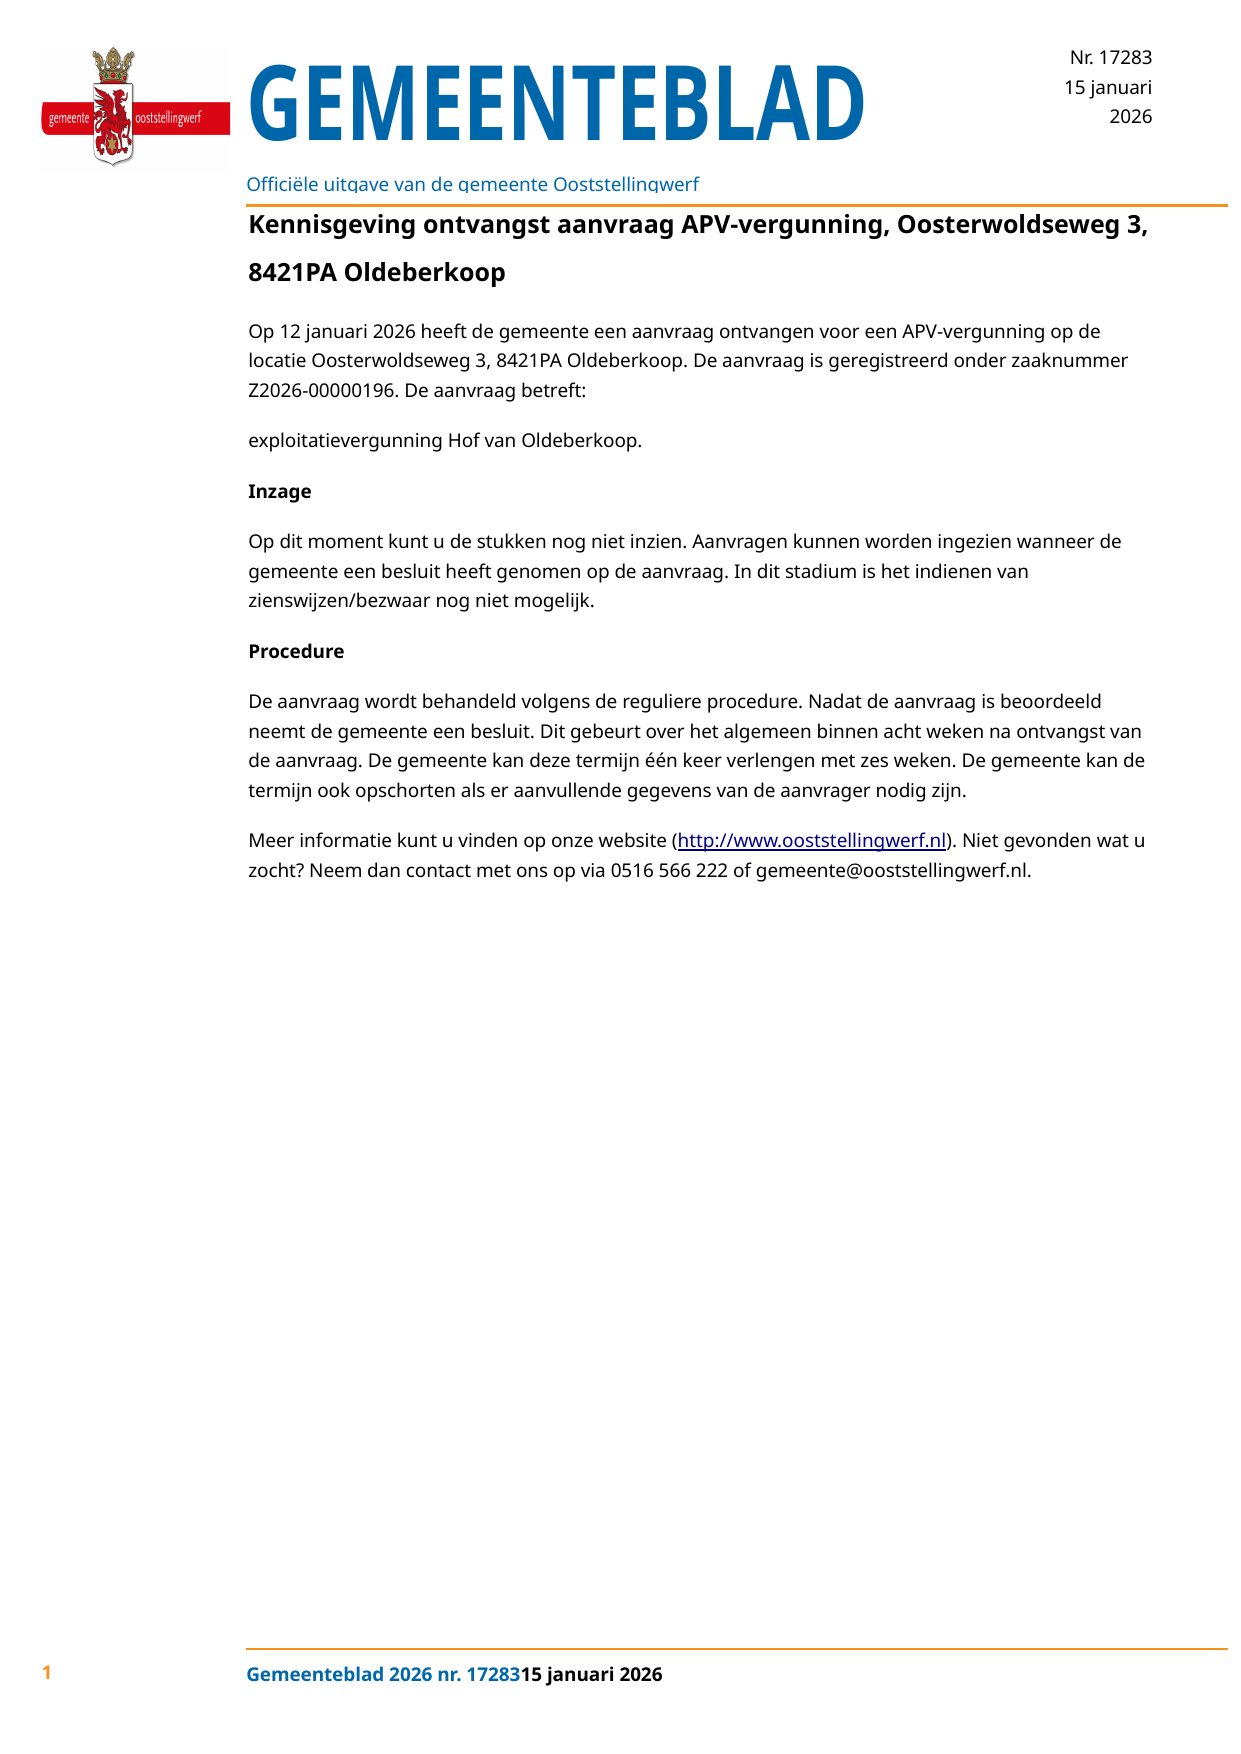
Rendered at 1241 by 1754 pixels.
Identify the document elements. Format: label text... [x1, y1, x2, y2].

text Inzage [248, 478, 1152, 504]
text Meer informatie kunt u vinden op onze website (http://www.ooststellingwerf.nl). Niet gevonden wat u zocht? Neem dan contact met ons op via 0516 566 222 of gemeente@ooststellingwerf.nl. [248, 827, 1152, 883]
text Op 12 januari 2026 heeft de gemeente een aanvraag ontvangen voor een APV-vergunning op de locatie Oosterwoldseweg 3, 8421PA Oldeberkoop. De aanvraag is geregistreerd onder zaaknummer Z2026-00000196. De aanvraag betreft: [248, 318, 1152, 403]
picture [41, 47, 231, 172]
text Op dit moment kunt u de stukken nog niet inzien. Aanvragen kunnen worden ingezien wanneer de gemeente een besluit heeft genomen op de aanvraag. In dit stadium is het indienen van zienswijzen/bezwaar nog niet mogelijk. [248, 528, 1152, 613]
text Kennisgeving ontvangst aanvraag APV-vergunning, Oosterwoldseweg 3, 8421PA Oldeberkoop [248, 207, 1152, 288]
text De aanvraag wordt behandeld volgens de reguliere procedure. Nadat de aanvraag is beoordeeld neemt de gemeente een besluit. Dit gebeurt over het algemeen binnen acht weken na ontvangst van de aanvraag. De gemeente kan deze termijn één keer verlengen met zes weken. De gemeente kan de termijn ook opschorten als er aanvullende gegevens van de aanvrager nodig zijn. [248, 688, 1152, 803]
text exploitatievergunning Hof van Oldeberkoop. [248, 427, 1152, 453]
text Procedure [248, 638, 1152, 664]
